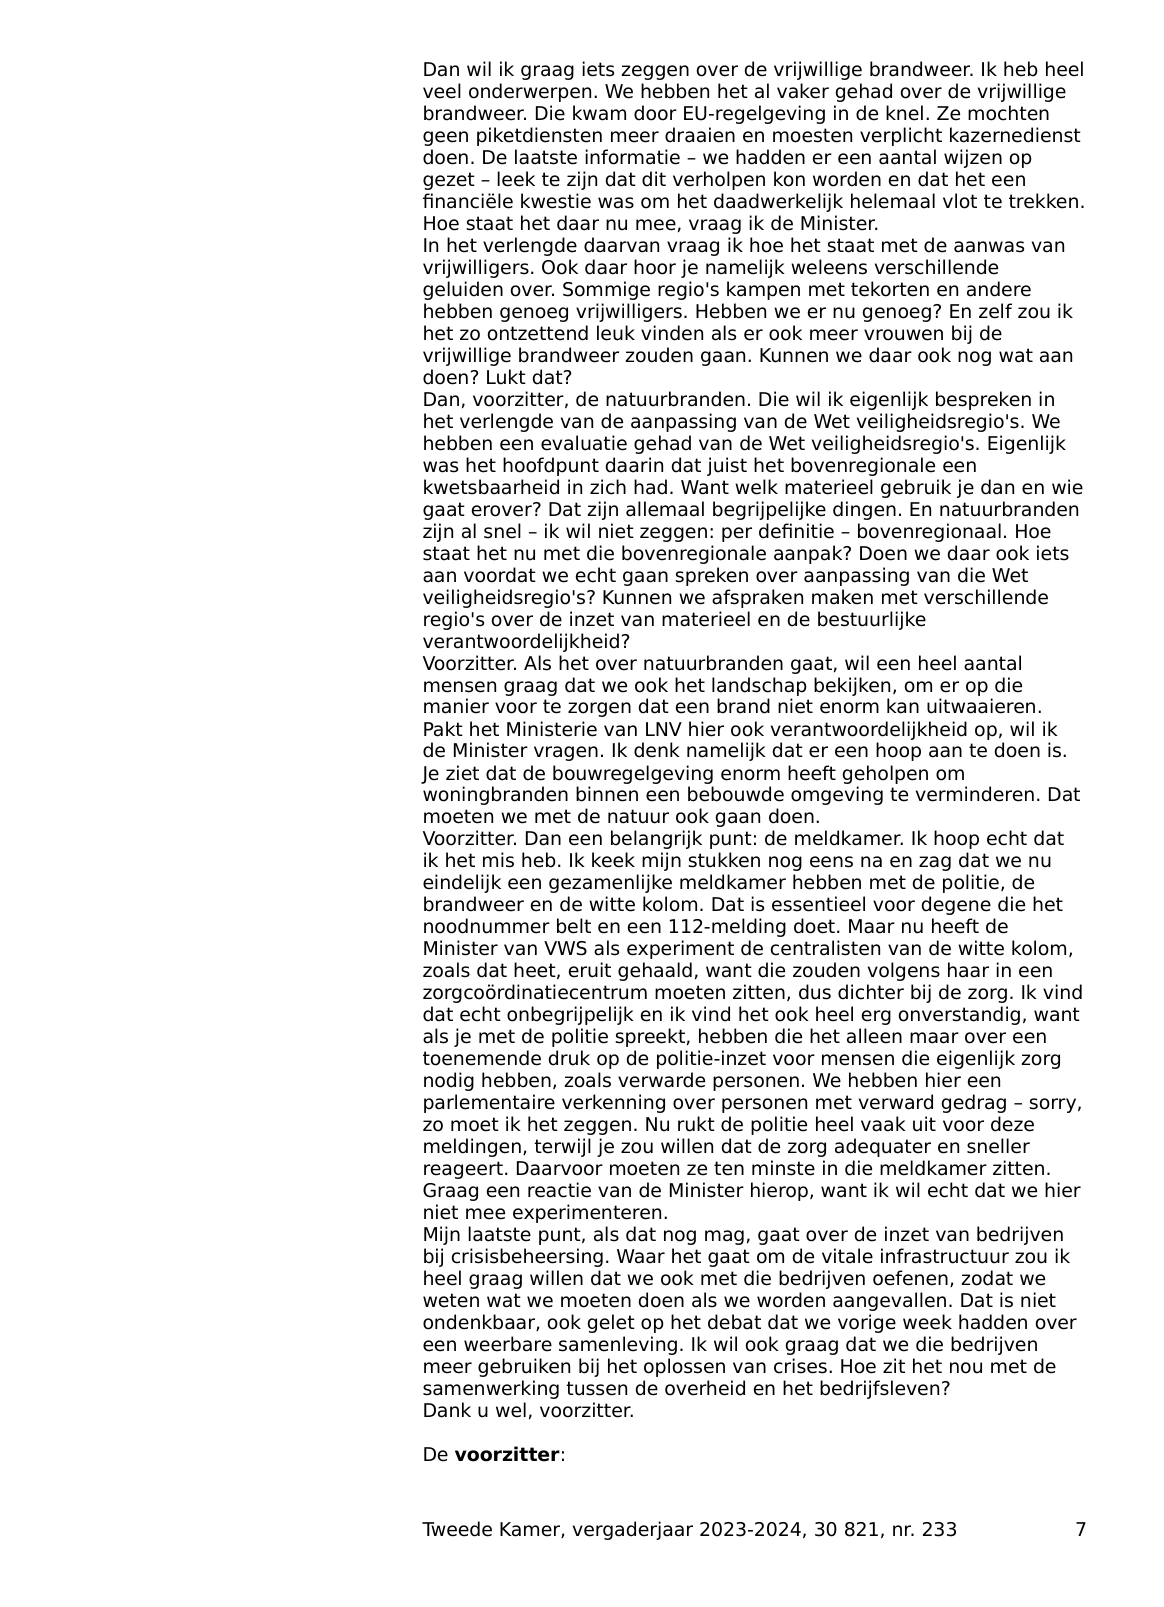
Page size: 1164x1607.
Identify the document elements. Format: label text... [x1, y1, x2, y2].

text In het verlengde daarvan vraag ik hoe het staat met de aanwas van vrijwilligers. Ook daar hoor je namelijk weleens verschillende geluiden over. Sommige regio's kampen met tekorten en andere hebben genoeg vrijwilligers. Hebben we er nu genoeg? En zelf zou ik het zo ontzettend leuk vinden als er ook meer vrouwen bij de vrijwillige brandweer zouden gaan. Kunnen we daar ook nog wat aan doen? Lukt dat? [422, 235, 1087, 389]
text Dank u wel, voorzitter. [422, 1400, 1087, 1422]
text Dan wil ik graag iets zeggen over de vrijwillige brandweer. Ik heb heel veel onderwerpen. We hebben het al vaker gehad over de vrijwillige brandweer. Die kwam door EU-regelgeving in de knel. Ze mochten geen piketdiensten meer draaien en moesten verplicht kazernedienst doen. De laatste informatie – we hadden er een aantal wijzen op gezet – leek te zijn dat dit verholpen kon worden en dat het een financiële kwestie was om het daadwerkelijk helemaal vlot te trekken. Hoe staat het daar nu mee, vraag ik de Minister. [422, 59, 1087, 235]
text De voorzitter: [422, 1444, 1087, 1466]
text Dan, voorzitter, de natuurbranden. Die wil ik eigenlijk bespreken in het verlengde van de aanpassing van de Wet veiligheidsregio's. We hebben een evaluatie gehad van de Wet veiligheidsregio's. Eigenlijk was het hoofdpunt daarin dat juist het bovenregionale een kwetsbaarheid in zich had. Want welk materieel gebruik je dan en wie gaat erover? Dat zijn allemaal begrijpelijke dingen. En natuurbranden zijn al snel – ik wil niet zeggen: per definitie – bovenregionaal. Hoe staat het nu met die bovenregionale aanpak? Doen we daar ook iets aan voordat we echt gaan spreken over aanpassing van die Wet veiligheidsregio's? Kunnen we afspraken maken met verschillende regio's over de inzet van materieel en de bestuurlijke verantwoordelijkheid? [422, 389, 1087, 652]
text Voorzitter. Dan een belangrijk punt: de meldkamer. Ik hoop echt dat ik het mis heb. Ik keek mijn stukken nog eens na en zag dat we nu eindelijk een gezamenlijke meldkamer hebben met de politie, de brandweer en de witte kolom. Dat is essentieel voor degene die het noodnummer belt en een 112-melding doet. Maar nu heeft de Minister van VWS als experiment de centralisten van de witte kolom, zoals dat heet, eruit gehaald, want die zouden volgens haar in een zorgcoördinatiecentrum moeten zitten, dus dichter bij de zorg. Ik vind dat echt onbegrijpelijk en ik vind het ook heel erg onverstandig, want als je met de politie spreekt, hebben die het alleen maar over een toenemende druk op de politie-inzet voor mensen die eigenlijk zorg nodig hebben, zoals verwarde personen. We hebben hier een parlementaire verkenning over personen met verward gedrag – sorry, zo moet ik het zeggen. Nu rukt de politie heel vaak uit voor deze meldingen, terwijl je zou willen dat de zorg adequater en sneller reageert. Daarvoor moeten ze ten minste in die meldkamer zitten. Graag een reactie van de Minister hierop, want ik wil echt dat we hier niet mee experimenteren. [422, 828, 1087, 1224]
text Voorzitter. Als het over natuurbranden gaat, wil een heel aantal mensen graag dat we ook het landschap bekijken, om er op die manier voor te zorgen dat een brand niet enorm kan uitwaaieren. Pakt het Ministerie van LNV hier ook verantwoordelijkheid op, wil ik de Minister vragen. Ik denk namelijk dat er een hoop aan te doen is. Je ziet dat de bouwregelgeving enorm heeft geholpen om woningbranden binnen een bebouwde omgeving te verminderen. Dat moeten we met de natuur ook gaan doen. [422, 652, 1087, 828]
text Mijn laatste punt, als dat nog mag, gaat over de inzet van bedrijven bij crisisbeheersing. Waar het gaat om de vitale infrastructuur zou ik heel graag willen dat we ook met die bedrijven oefenen, zodat we weten wat we moeten doen als we worden aangevallen. Dat is niet ondenkbaar, ook gelet op het debat dat we vorige week hadden over een weerbare samenleving. Ik wil ook graag dat we die bedrijven meer gebruiken bij het oplossen van crises. Hoe zit het nou met de samenwerking tussen de overheid en het bedrijfsleven? [422, 1224, 1087, 1400]
